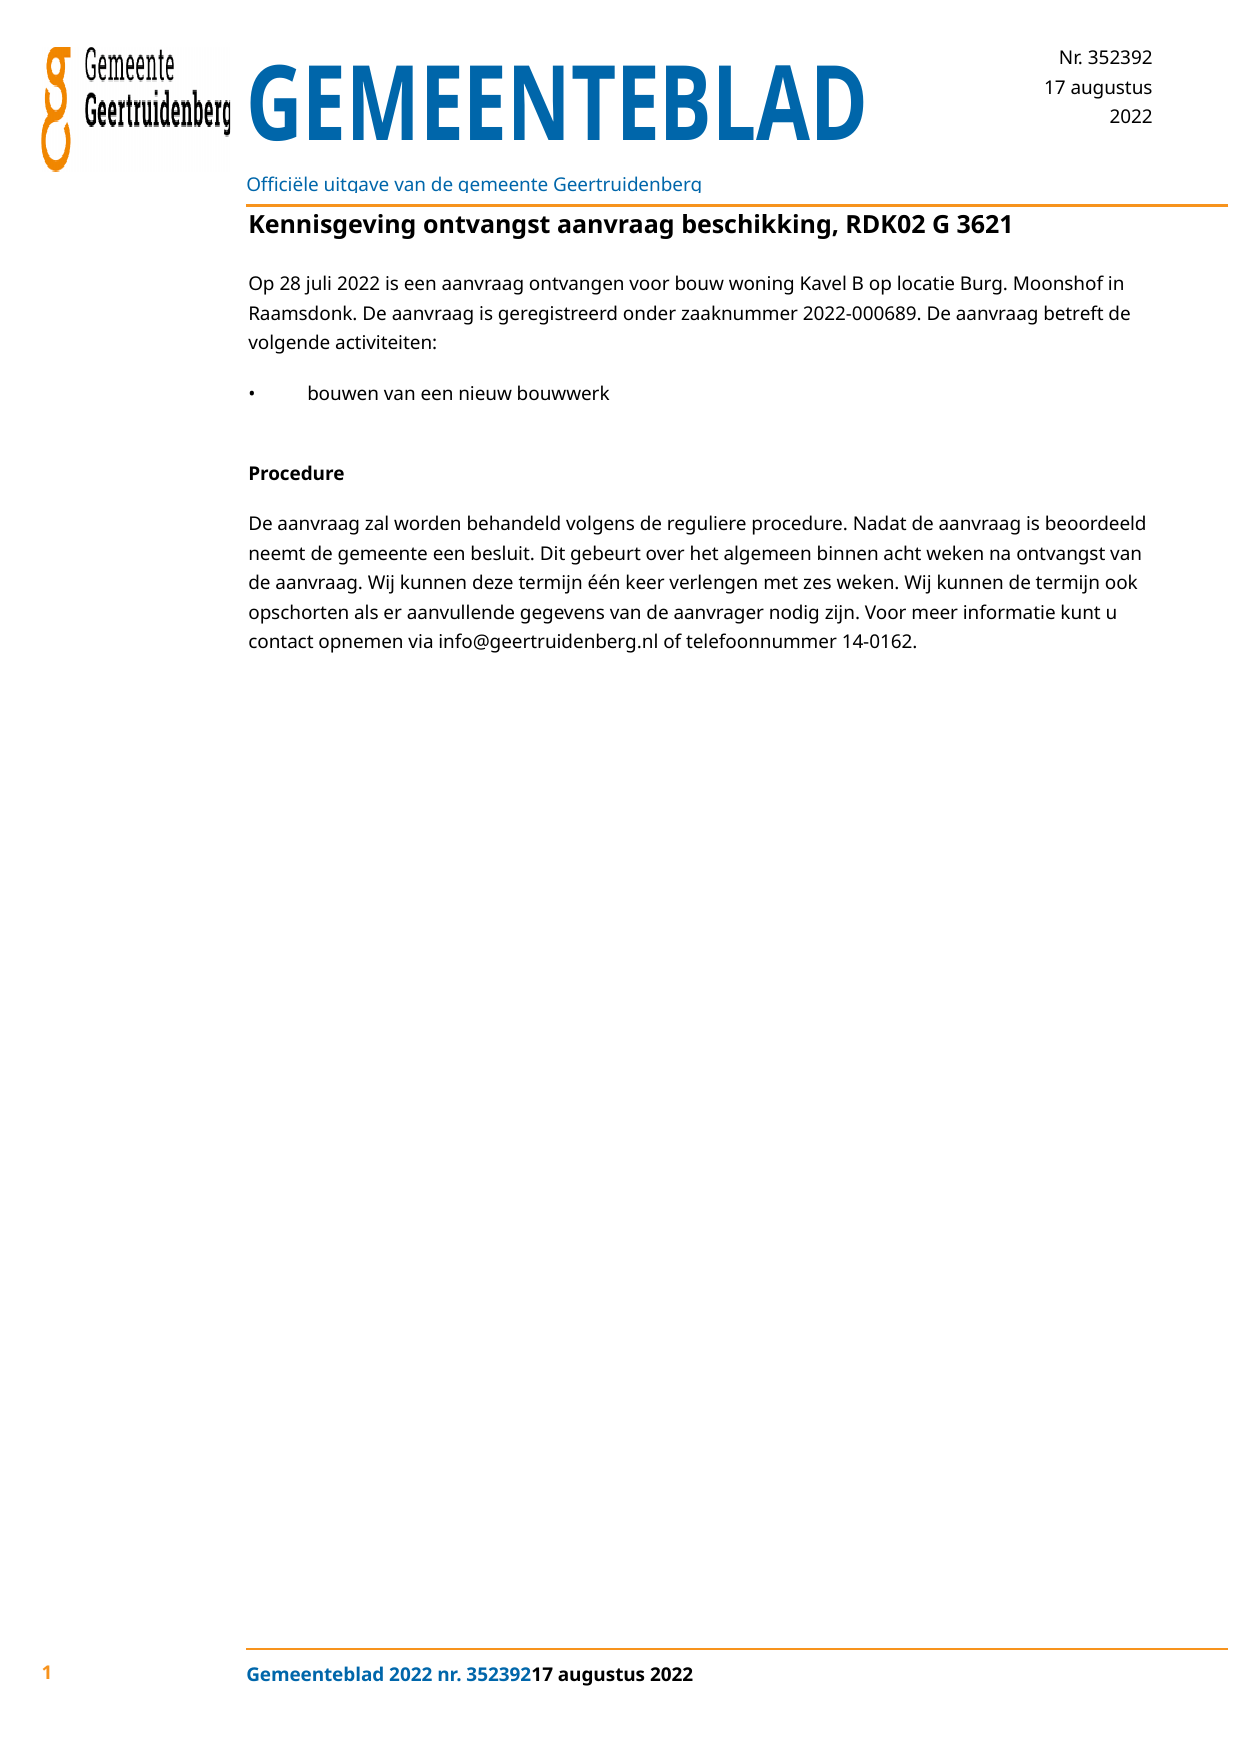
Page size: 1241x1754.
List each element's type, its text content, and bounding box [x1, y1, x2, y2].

text Kennisgeving ontvangst aanvraag beschikking, RDK02 G 3621 [248, 207, 1152, 241]
list bouwen van een nieuw bouwwerk [248, 380, 1152, 406]
text De aanvraag zal worden behandeld volgens de reguliere procedure. Nadat de aanvraag is beoordeeld neemt de gemeente een besluit. Dit gebeurt over het algemeen binnen acht weken na ontvangst van de aanvraag. Wij kunnen deze termijn één keer verlengen met zes weken. Wij kunnen de termijn ook opschorten als er aanvullende gegevens van de aanvrager nodig zijn. Voor meer informatie kunt u contact opnemen via info@geertruidenberg.nl of telefoonnummer 14-0162. [248, 510, 1152, 654]
text Op 28 juli 2022 is een aanvraag ontvangen voor bouw woning Kavel B op locatie Burg. Moonshof in Raamsdonk. De aanvraag is geregistreerd onder zaaknummer 2022-000689. De aanvraag betreft de volgende activiteiten: [248, 270, 1152, 355]
picture [41, 47, 231, 172]
text Procedure [248, 460, 1152, 486]
